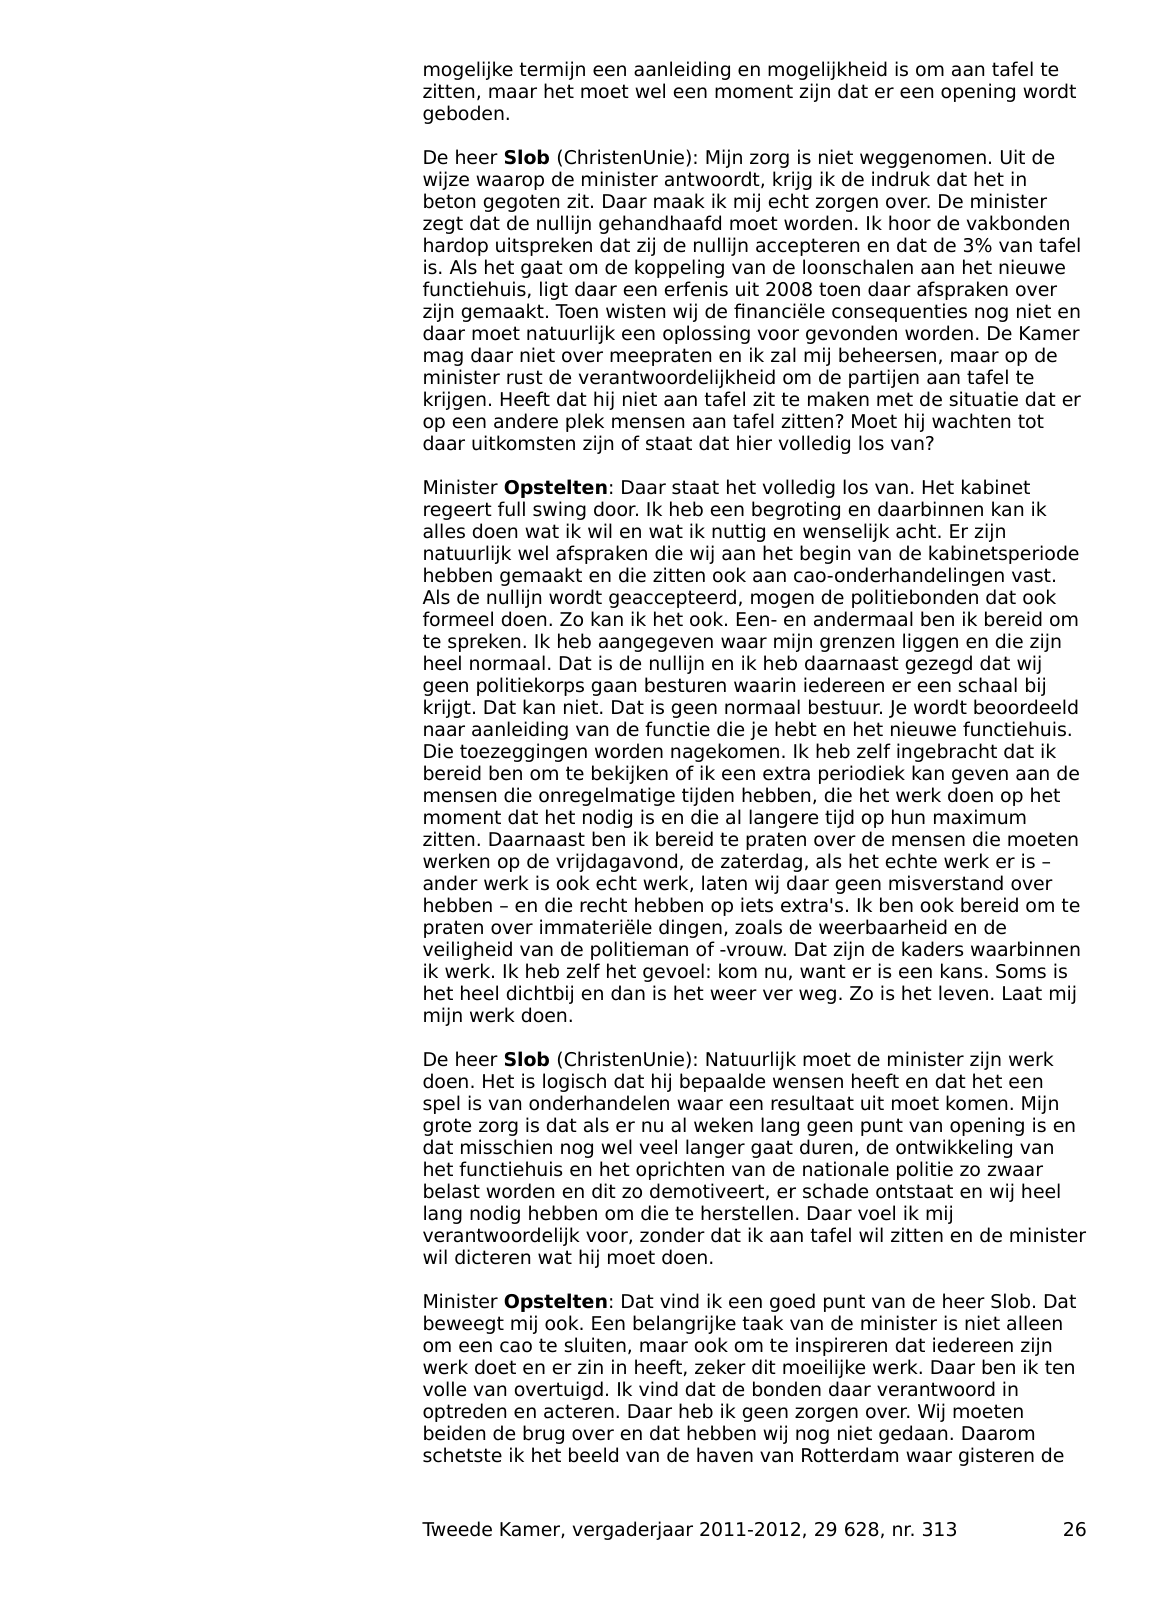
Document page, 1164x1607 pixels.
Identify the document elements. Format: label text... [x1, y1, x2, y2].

text De heer Slob (ChristenUnie): Mijn zorg is niet weggenomen. Uit de wijze waarop de minister antwoordt, krijg ik de indruk dat het in beton gegoten zit. Daar maak ik mij echt zorgen over. De minister zegt dat de nullijn gehandhaafd moet worden. Ik hoor de vakbonden hardop uitspreken dat zij de nullijn accepteren en dat de 3% van tafel is. Als het gaat om de koppeling van de loonschalen aan het nieuwe functiehuis, ligt daar een erfenis uit 2008 toen daar afspraken over zijn gemaakt. Toen wisten wij de financiële consequenties nog niet en daar moet natuurlijk een oplossing voor gevonden worden. De Kamer mag daar niet over meepraten en ik zal mij beheersen, maar op de minister rust de verantwoordelijkheid om de partijen aan tafel te krijgen. Heeft dat hij niet aan tafel zit te maken met de situatie dat er op een andere plek mensen aan tafel zitten? Moet hij wachten tot daar uitkomsten zijn of staat dat hier volledig los van? [422, 147, 1087, 455]
text Minister Opstelten: Dat vind ik een goed punt van de heer Slob. Dat beweegt mij ook. Een belangrijke taak van de minister is niet alleen om een cao te sluiten, maar ook om te inspireren dat iedereen zijn werk doet en er zin in heeft, zeker dit moeilijke werk. Daar ben ik ten volle van overtuigd. Ik vind dat de bonden daar verantwoord in optreden en acteren. Daar heb ik geen zorgen over. Wij moeten beiden de brug over en dat hebben wij nog niet gedaan. Daarom schetste ik het beeld van de haven van Rotterdam waar gisteren de [422, 1291, 1087, 1467]
text De heer Slob (ChristenUnie): Natuurlijk moet de minister zijn werk doen. Het is logisch dat hij bepaalde wensen heeft en dat het een spel is van onderhandelen waar een resultaat uit moet komen. Mijn grote zorg is dat als er nu al weken lang geen punt van opening is en dat misschien nog wel veel langer gaat duren, de ontwikkeling van het functiehuis en het oprichten van de nationale politie zo zwaar belast worden en dit zo demotiveert, er schade ontstaat en wij heel lang nodig hebben om die te herstellen. Daar voel ik mij verantwoordelijk voor, zonder dat ik aan tafel wil zitten en de minister wil dicteren wat hij moet doen. [422, 1049, 1087, 1268]
text mogelijke termijn een aanleiding en mogelijkheid is om aan tafel te zitten, maar het moet wel een moment zijn dat er een opening wordt geboden. [422, 59, 1087, 125]
text Minister Opstelten: Daar staat het volledig los van. Het kabinet regeert full swing door. Ik heb een begroting en daarbinnen kan ik alles doen wat ik wil en wat ik nuttig en wenselijk acht. Er zijn natuurlijk wel afspraken die wij aan het begin van de kabinetsperiode hebben gemaakt en die zitten ook aan cao-onderhandelingen vast. Als de nullijn wordt geaccepteerd, mogen de politiebonden dat ook formeel doen. Zo kan ik het ook. Een- en andermaal ben ik bereid om te spreken. Ik heb aangegeven waar mijn grenzen liggen en die zijn heel normaal. Dat is de nullijn en ik heb daarnaast gezegd dat wij geen politiekorps gaan besturen waarin iedereen er een schaal bij krijgt. Dat kan niet. Dat is geen normaal bestuur. Je wordt beoordeeld naar aanleiding van de functie die je hebt en het nieuwe functiehuis. Die toezeggingen worden nagekomen. Ik heb zelf ingebracht dat ik bereid ben om te bekijken of ik een extra periodiek kan geven aan de mensen die onregelmatige tijden hebben, die het werk doen op het moment dat het nodig is en die al langere tijd op hun maximum zitten. Daarnaast ben ik bereid te praten over de mensen die moeten werken op de vrijdagavond, de zaterdag, als het echte werk er is – ander werk is ook echt werk, laten wij daar geen misverstand over hebben – en die recht hebben op iets extra's. Ik ben ook bereid om te praten over immateriële dingen, zoals de weerbaarheid en de veiligheid van de politieman of -vrouw. Dat zijn de kaders waarbinnen ik werk. Ik heb zelf het gevoel: kom nu, want er is een kans. Soms is het heel dichtbij en dan is het weer ver weg. Zo is het leven. Laat mij mijn werk doen. [422, 477, 1087, 1027]
